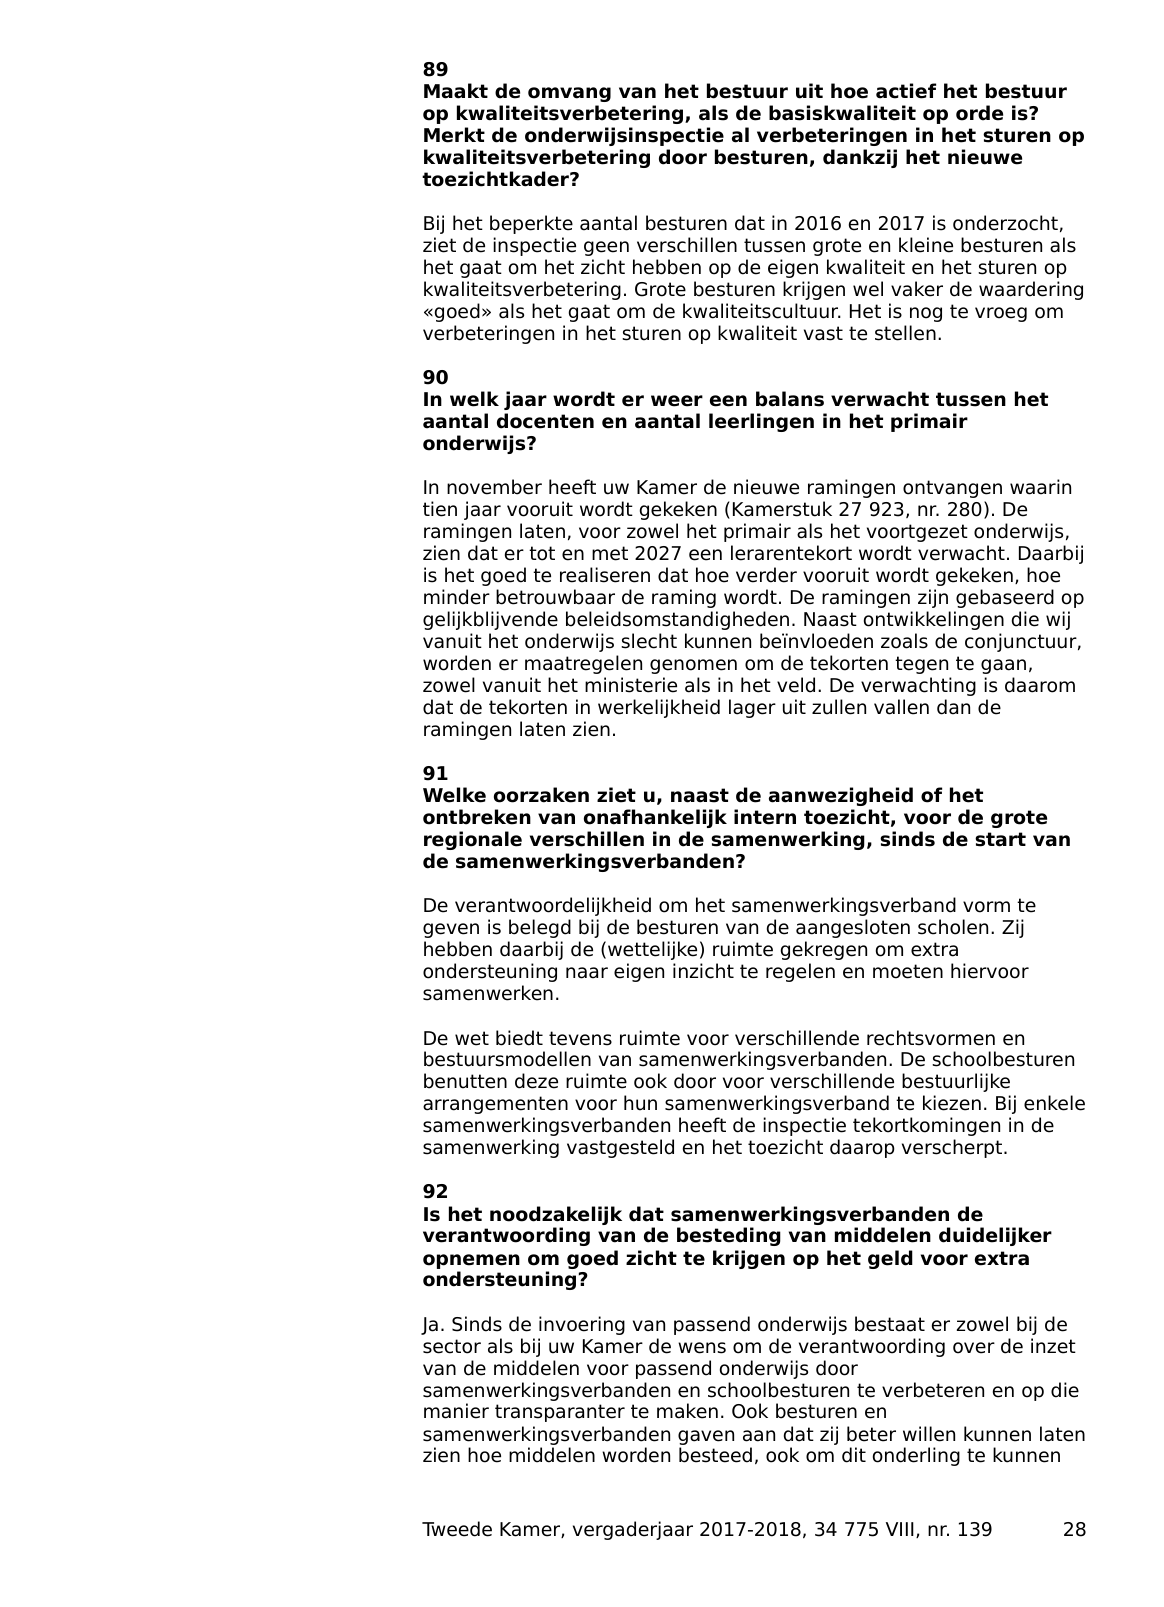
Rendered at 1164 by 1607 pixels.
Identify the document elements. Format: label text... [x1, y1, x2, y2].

text Is het noodzakelijk dat samenwerkingsverbanden de verantwoording van de besteding van middelen duidelijker opnemen om goed zicht te krijgen op het geld voor extra ondersteuning? [422, 1203, 1087, 1291]
text In november heeft uw Kamer de nieuwe ramingen ontvangen waarin tien jaar vooruit wordt gekeken (Kamerstuk 27 923, nr. 280). De ramingen laten, voor zowel het primair als het voortgezet onderwijs, zien dat er tot en met 2027 een lerarentekort wordt verwacht. Daarbij is het goed te realiseren dat hoe verder vooruit wordt gekeken, hoe minder betrouwbaar de raming wordt. De ramingen zijn gebaseerd op gelijkblijvende beleidsomstandigheden. Naast ontwikkelingen die wij vanuit het onderwijs slecht kunnen beïnvloeden zoals de conjunctuur, worden er maatregelen genomen om de tekorten tegen te gaan, zowel vanuit het ministerie als in het veld. De verwachting is daarom dat de tekorten in werkelijkheid lager uit zullen vallen dan de ramingen laten zien. [422, 477, 1087, 741]
text 90 [422, 367, 1087, 389]
text Maakt de omvang van het bestuur uit hoe actief het bestuur op kwaliteitsverbetering, als de basiskwaliteit op orde is? Merkt de onderwijsinspectie al verbeteringen in het sturen op kwaliteitsverbetering door besturen, dankzij het nieuwe toezichtkader? [422, 81, 1087, 191]
text Welke oorzaken ziet u, naast de aanwezigheid of het ontbreken van onafhankelijk intern toezicht, voor de grote regionale verschillen in de samenwerking, sinds de start van de samenwerkingsverbanden? [422, 785, 1087, 873]
text De wet biedt tevens ruimte voor verschillende rechtsvormen en bestuursmodellen van samenwerkingsverbanden. De schoolbesturen benutten deze ruimte ook door voor verschillende bestuurlijke arrangementen voor hun samenwerkingsverband te kiezen. Bij enkele samenwerkingsverbanden heeft de inspectie tekortkomingen in de samenwerking vastgesteld en het toezicht daarop verscherpt. [422, 1027, 1087, 1159]
text Ja. Sinds de invoering van passend onderwijs bestaat er zowel bij de sector als bij uw Kamer de wens om de verantwoording over de inzet van de middelen voor passend onderwijs door samenwerkingsverbanden en schoolbesturen te verbeteren en op die manier transparanter te maken. Ook besturen en samenwerkingsverbanden gaven aan dat zij beter willen kunnen laten zien hoe middelen worden besteed, ook om dit onderling te kunnen [422, 1313, 1087, 1467]
text De verantwoordelijkheid om het samenwerkingsverband vorm te geven is belegd bij de besturen van de aangesloten scholen. Zij hebben daarbij de (wettelijke) ruimte gekregen om extra ondersteuning naar eigen inzicht te regelen en moeten hiervoor samenwerken. [422, 895, 1087, 1005]
text 91 [422, 763, 1087, 785]
text 92 [422, 1181, 1087, 1203]
text 89 [422, 59, 1087, 81]
text In welk jaar wordt er weer een balans verwacht tussen het aantal docenten en aantal leerlingen in het primair onderwijs? [422, 389, 1087, 455]
text Bij het beperkte aantal besturen dat in 2016 en 2017 is onderzocht, ziet de inspectie geen verschillen tussen grote en kleine besturen als het gaat om het zicht hebben op de eigen kwaliteit en het sturen op kwaliteitsverbetering. Grote besturen krijgen wel vaker de waardering «goed» als het gaat om de kwaliteitscultuur. Het is nog te vroeg om verbeteringen in het sturen op kwaliteit vast te stellen. [422, 213, 1087, 345]
